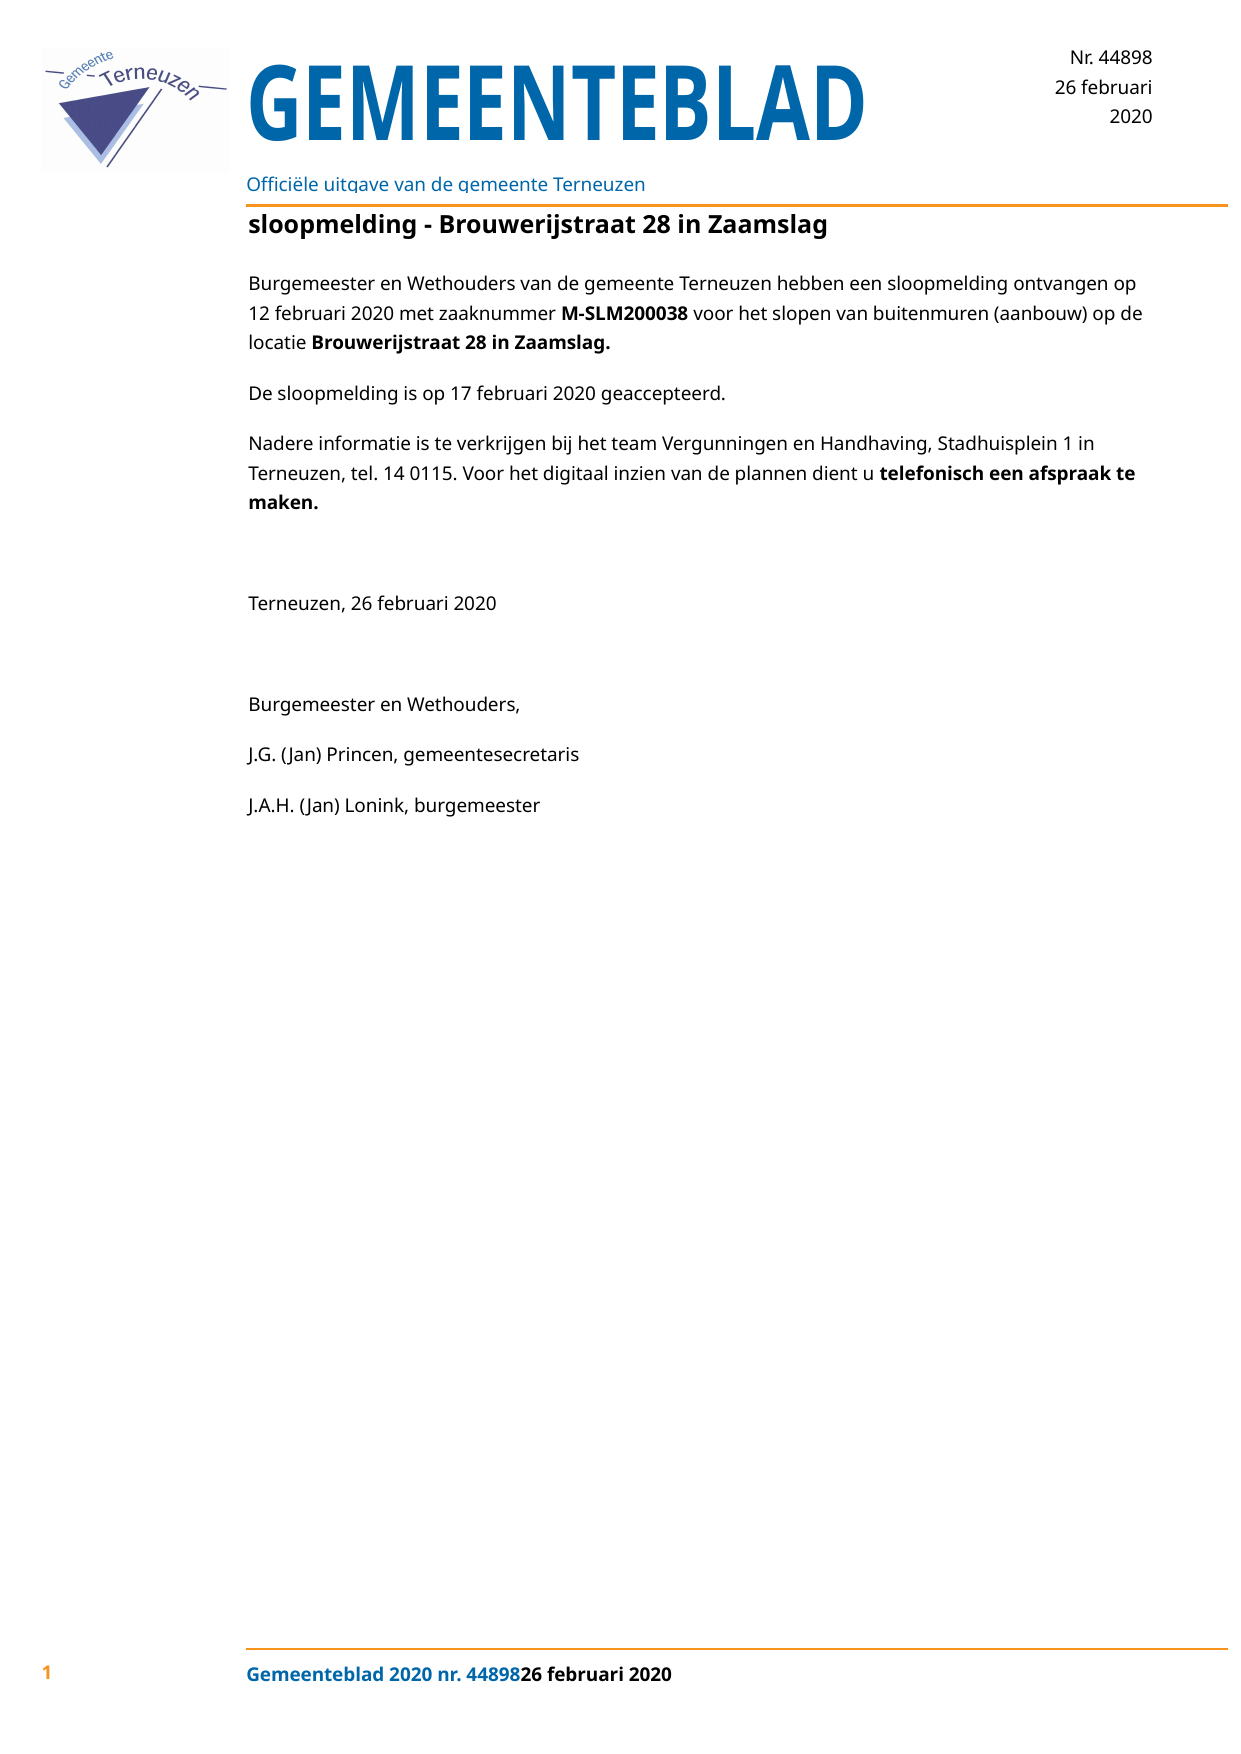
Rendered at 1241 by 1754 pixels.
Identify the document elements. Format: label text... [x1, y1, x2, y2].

text Nadere informatie is te verkrijgen bij het team Vergunningen en Handhaving, Stadhuisplein 1 in Terneuzen, tel. 14 0115. Voor het digitaal inzien van de plannen dient u telefonisch een afspraak te maken. [248, 430, 1152, 515]
text Terneuzen, 26 februari 2020 [248, 590, 1152, 616]
text Burgemeester en Wethouders, [248, 691, 1152, 717]
picture [41, 47, 231, 172]
text sloopmelding - Brouwerijstraat 28 in Zaamslag [248, 207, 1152, 241]
text De sloopmelding is op 17 februari 2020 geaccepteerd. [248, 380, 1152, 406]
text J.G. (Jan) Princen, gemeentesecretaris [248, 742, 1152, 767]
text Burgemeester en Wethouders van de gemeente Terneuzen hebben een sloopmelding ontvangen op 12 februari 2020 met zaaknummer M-SLM200038 voor het slopen van buitenmuren (aanbouw) op de locatie Brouwerijstraat 28 in Zaamslag. [248, 270, 1152, 355]
text J.A.H. (Jan) Lonink, burgemeester [248, 792, 1152, 818]
